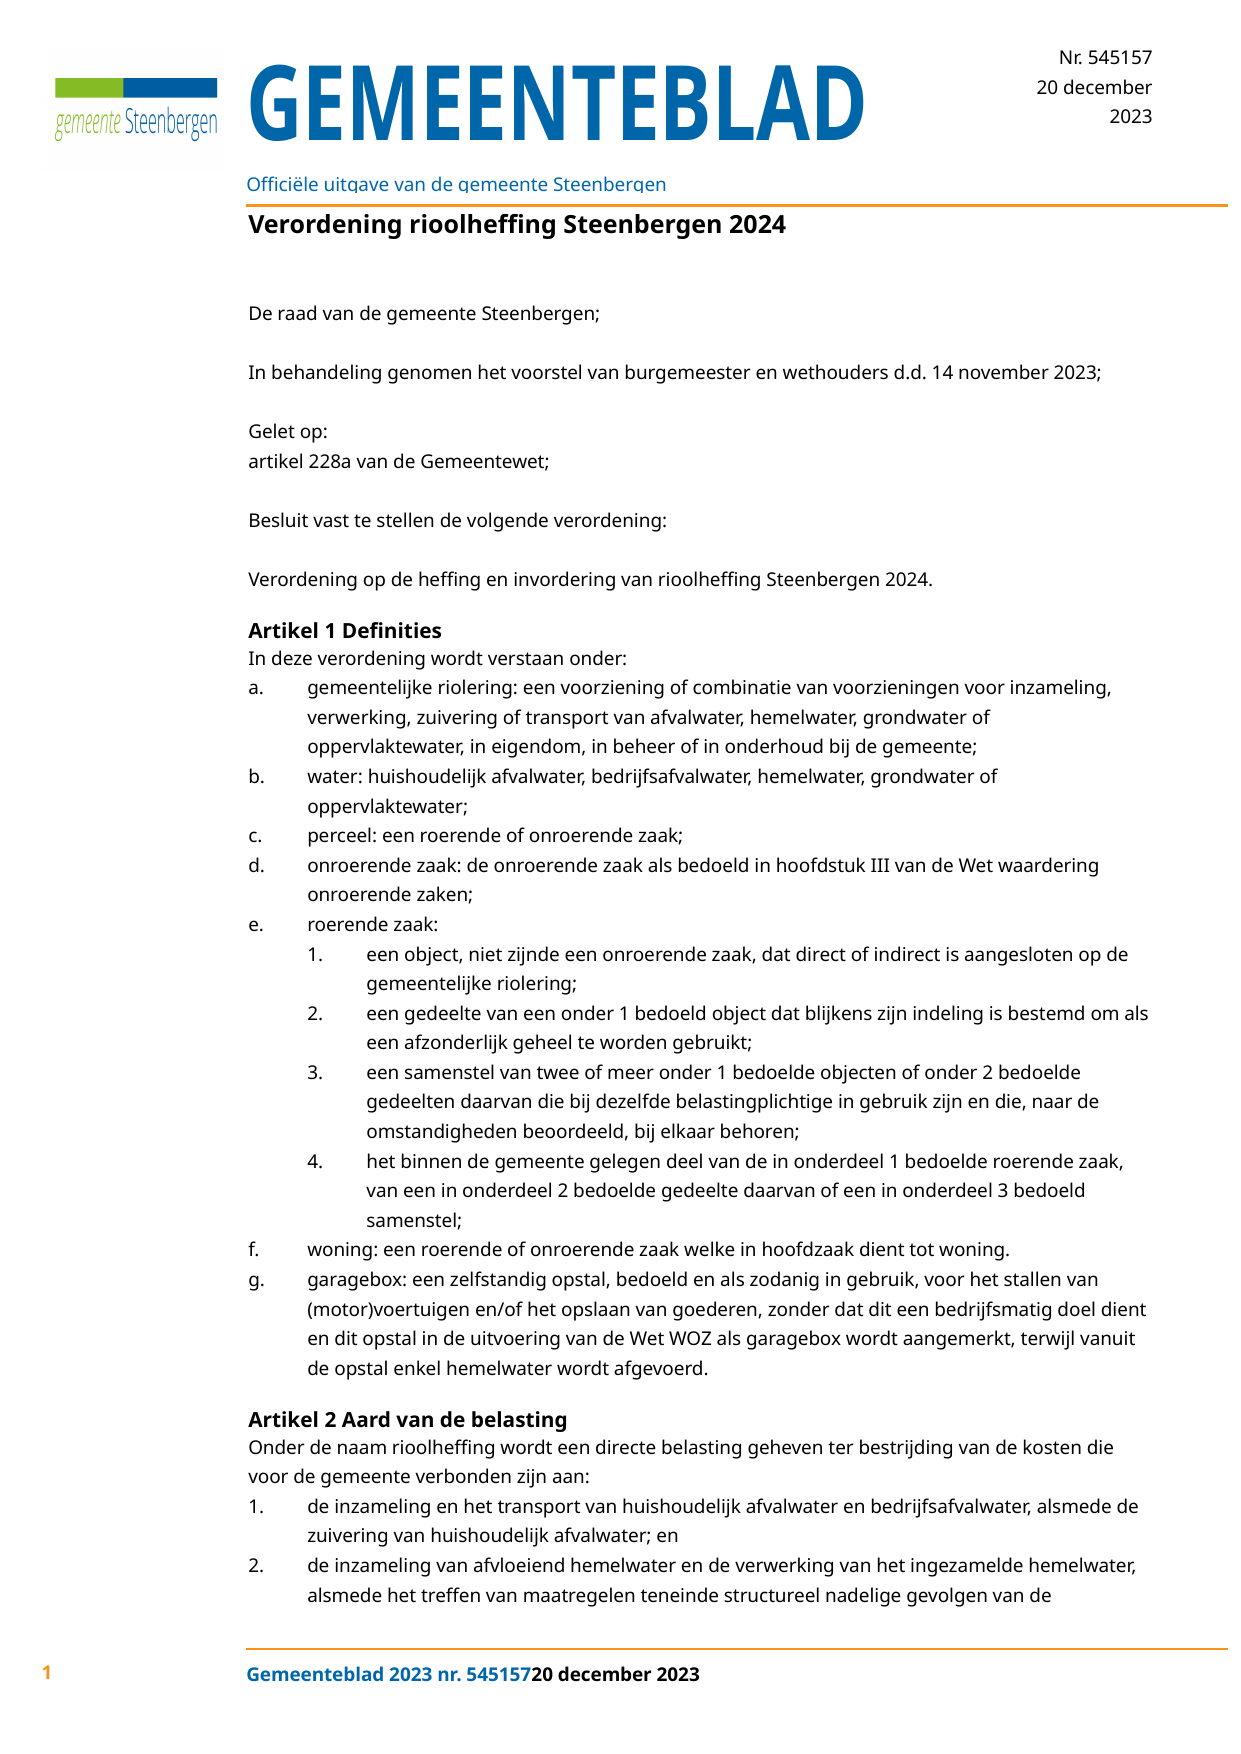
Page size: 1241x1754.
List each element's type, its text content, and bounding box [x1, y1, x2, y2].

list woning: een roerende of onroerende zaak welke in hoofdzaak dient tot woning. [248, 1237, 1152, 1262]
list roerende zaak: [248, 911, 1152, 937]
list een gedeelte van een onder 1 bedoeld object dat blijkens zijn indeling is bestemd om als een afzonderlijk geheel te worden gebruikt; [307, 1000, 1152, 1055]
text In deze verordening wordt verstaan onder: [248, 645, 1152, 671]
text De raad van de gemeente Steenbergen; [248, 300, 1152, 326]
text artikel 228a van de Gemeentewet; [248, 448, 1152, 473]
list de inzameling en het transport van huishoudelijk afvalwater en bedrijfsafvalwater, alsmede de zuivering van huishoudelijk afvalwater; en [248, 1493, 1152, 1548]
text In behandeling genomen het voorstel van burgemeester en wethouders d.d. 14 november 2023; [248, 359, 1152, 385]
list een samenstel van twee of meer onder 1 bedoelde objecten of onder 2 bedoelde gedeelten daarvan die bij dezelfde belastingplichtige in gebruik zijn en die, naar de omstandigheden beoordeeld, bij elkaar behoren; [307, 1059, 1152, 1144]
list de inzameling van afvloeiend hemelwater en de verwerking van het ingezamelde hemelwater, alsmede het treffen van maatregelen teneinde structureel nadelige gevolgen van de [248, 1552, 1152, 1607]
list perceel: een roerende of onroerende zaak; [248, 822, 1152, 848]
text Verordening op de heffing en invordering van rioolheffing Steenbergen 2024. [248, 566, 1152, 592]
list onroerende zaak: de onroerende zaak als bedoeld in hoofdstuk III van de Wet waardering onroerende zaken; [248, 852, 1152, 907]
picture [41, 47, 231, 172]
text Gelet op: [248, 418, 1152, 444]
list het binnen de gemeente gelegen deel van de in onderdeel 1 bedoelde roerende zaak, van een in onderdeel 2 bedoelde gedeelte daarvan of een in onderdeel 3 bedoeld samenstel; [307, 1148, 1152, 1233]
list garagebox: een zelfstandig opstal, bedoeld en als zodanig in gebruik, voor het stallen van (motor)voertuigen en/of het opslaan van goederen, zonder dat dit een bedrijfsmatig doel dient en dit opstal in de uitvoering van de Wet WOZ als garagebox wordt aangemerkt, terwijl vanuit de opstal enkel hemelwater wordt afgevoerd. [248, 1266, 1152, 1381]
text Verordening rioolheffing Steenbergen 2024 [248, 207, 1152, 241]
text Besluit vast te stellen de volgende verordening: [248, 507, 1152, 533]
text Onder de naam rioolheffing wordt een directe belasting geheven ter bestrijding van de kosten die voor de gemeente verbonden zijn aan: [248, 1434, 1152, 1489]
text Artikel 2 Aard van de belasting [248, 1405, 1152, 1434]
list water: huishoudelijk afvalwater, bedrijfsafvalwater, hemelwater, grondwater of oppervlaktewater; [248, 763, 1152, 819]
list gemeentelijke riolering: een voorziening of combinatie van voorzieningen voor inzameling, verwerking, zuivering of transport van afvalwater, hemelwater, grondwater of oppervlaktewater, in eigendom, in beheer of in onderhoud bij de gemeente; [248, 674, 1152, 759]
text Artikel 1 Definities [248, 617, 1152, 645]
list een object, niet zijnde een onroerende zaak, dat direct of indirect is aangesloten op de gemeentelijke riolering; [307, 941, 1152, 996]
